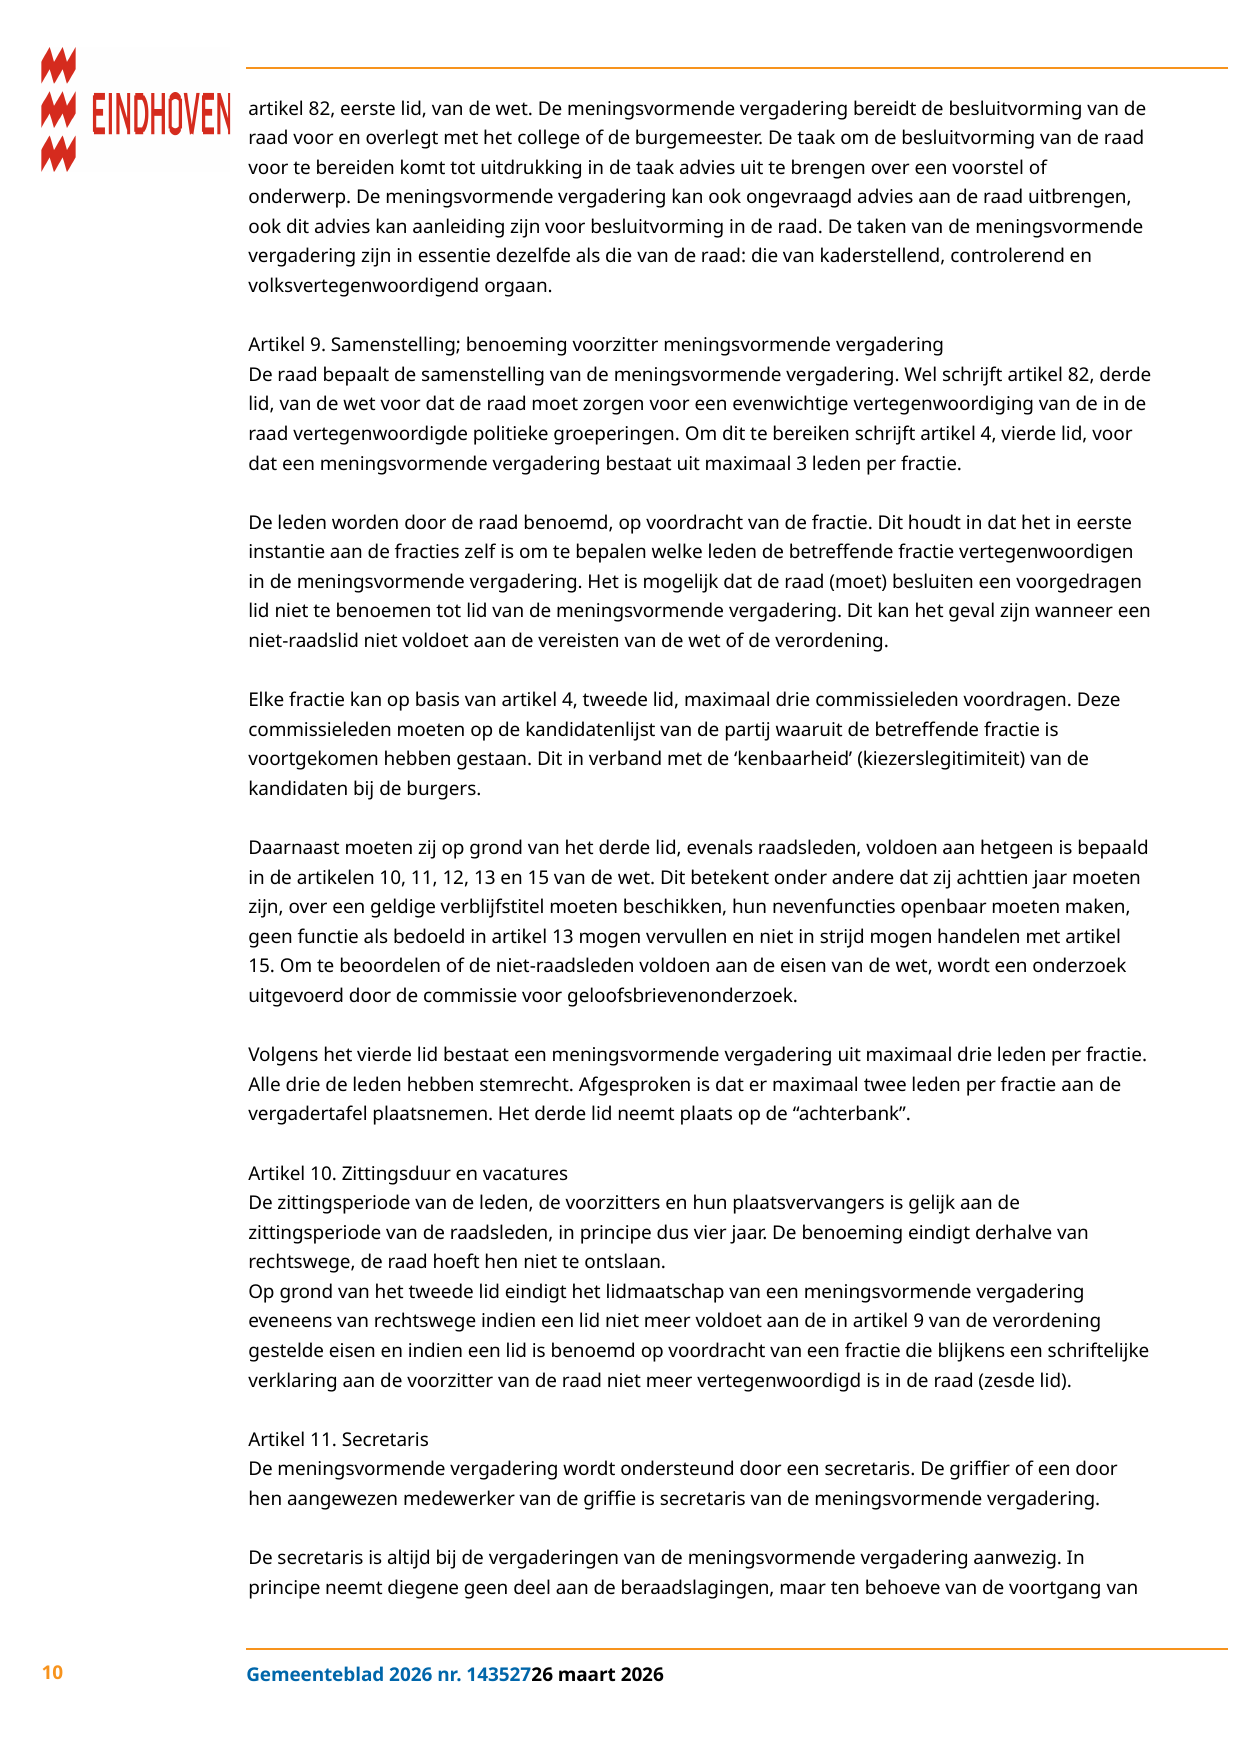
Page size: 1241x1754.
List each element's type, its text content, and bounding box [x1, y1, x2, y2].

text Elke fractie kan op basis van artikel 4, tweede lid, maximaal drie commissieleden voordragen. Deze commissieleden moeten op de kandidatenlijst van de partij waaruit de betreffende fractie is voortgekomen hebben gestaan. Dit in verband met de ‘kenbaarheid’ (kiezerslegitimiteit) van de kandidaten bij de burgers. [248, 686, 1152, 801]
text De secretaris is altijd bij de vergaderingen van de meningsvormende vergadering aanwezig. In principe neemt diegene geen deel aan de beraadslagingen, maar ten behoeve van de voortgang van [248, 1544, 1152, 1600]
text Volgens het vierde lid bestaat een meningsvormende vergadering uit maximaal drie leden per fractie. Alle drie de leden hebben stemrecht. Afgesproken is dat er maximaal twee leden per fractie aan de vergadertafel plaatsnemen. Het derde lid neemt plaats op de “achterbank”. [248, 1041, 1152, 1126]
text Op grond van het tweede lid eindigt het lidmaatschap van een meningsvormende vergadering eveneens van rechtswege indien een lid niet meer voldoet aan de in artikel 9 van de verordening gestelde eisen en indien een lid is benoemd op voordracht van een fractie die blijkens een schriftelijke verklaring aan de voorzitter van de raad niet meer vertegenwoordigd is in de raad (zesde lid). [248, 1278, 1152, 1393]
text Daarnaast moeten zij op grond van het derde lid, evenals raadsleden, voldoen aan hetgeen is bepaald in de artikelen 10, 11, 12, 13 en 15 van de wet. Dit betekent onder andere dat zij achttien jaar moeten zijn, over een geldige verblijfstitel moeten beschikken, hun nevenfuncties openbaar moeten maken, geen functie als bedoeld in artikel 13 mogen vervullen en niet in strijd mogen handelen met artikel 15. Om te beoordelen of de niet-raadsleden voldoen aan de eisen van de wet, wordt een onderzoek uitgevoerd door de commissie voor geloofsbrievenonderzoek. [248, 834, 1152, 1008]
text De zittingsperiode van de leden, de voorzitters en hun plaatsvervangers is gelijk aan de zittingsperiode van de raadsleden, in principe dus vier jaar. De benoeming eindigt derhalve van rechtswege, de raad hoeft hen niet te ontslaan. [248, 1189, 1152, 1274]
text De raad bepaalt de samenstelling van de meningsvormende vergadering. Wel schrijft artikel 82, derde lid, van de wet voor dat de raad moet zorgen voor een evenwichtige vertegenwoordiging van de in de raad vertegenwoordigde politieke groeperingen. Om dit te bereiken schrijft artikel 4, vierde lid, voor dat een meningsvormende vergadering bestaat uit maximaal 3 leden per fractie. [248, 361, 1152, 476]
text De meningsvormende vergadering wordt ondersteund door een secretaris. De griffier of een door hen aangewezen medewerker van de griffie is secretaris van de meningsvormende vergadering. [248, 1456, 1152, 1511]
picture [41, 47, 231, 172]
text Artikel 10. Zittingsduur en vacatures [248, 1160, 1152, 1186]
text Artikel 9. Samenstelling; benoeming voorzitter meningsvormende vergadering [248, 331, 1152, 357]
text artikel 82, eerste lid, van de wet. De meningsvormende vergadering bereidt de besluitvorming van de raad voor en overlegt met het college of de burgemeester. De taak om de besluitvorming van de raad voor te bereiden komt tot uitdrukking in de taak advies uit te brengen over een voorstel of onderwerp. De meningsvormende vergadering kan ook ongevraagd advies aan de raad uitbrengen, ook dit advies kan aanleiding zijn voor besluitvorming in de raad. De taken van de meningsvormende vergadering zijn in essentie dezelfde als die van de raad: die van kaderstellend, controlerend en volksvertegenwoordigend orgaan. [248, 95, 1152, 298]
text De leden worden door de raad benoemd, op voordracht van de fractie. Dit houdt in dat het in eerste instantie aan de fracties zelf is om te bepalen welke leden de betreffende fractie vertegenwoordigen in de meningsvormende vergadering. Het is mogelijk dat de raad (moet) besluiten een voorgedragen lid niet te benoemen tot lid van de meningsvormende vergadering. Dit kan het geval zijn wanneer een niet-raadslid niet voldoet aan de vereisten van de wet of de verordening. [248, 509, 1152, 653]
text Artikel 11. Secretaris [248, 1426, 1152, 1452]
